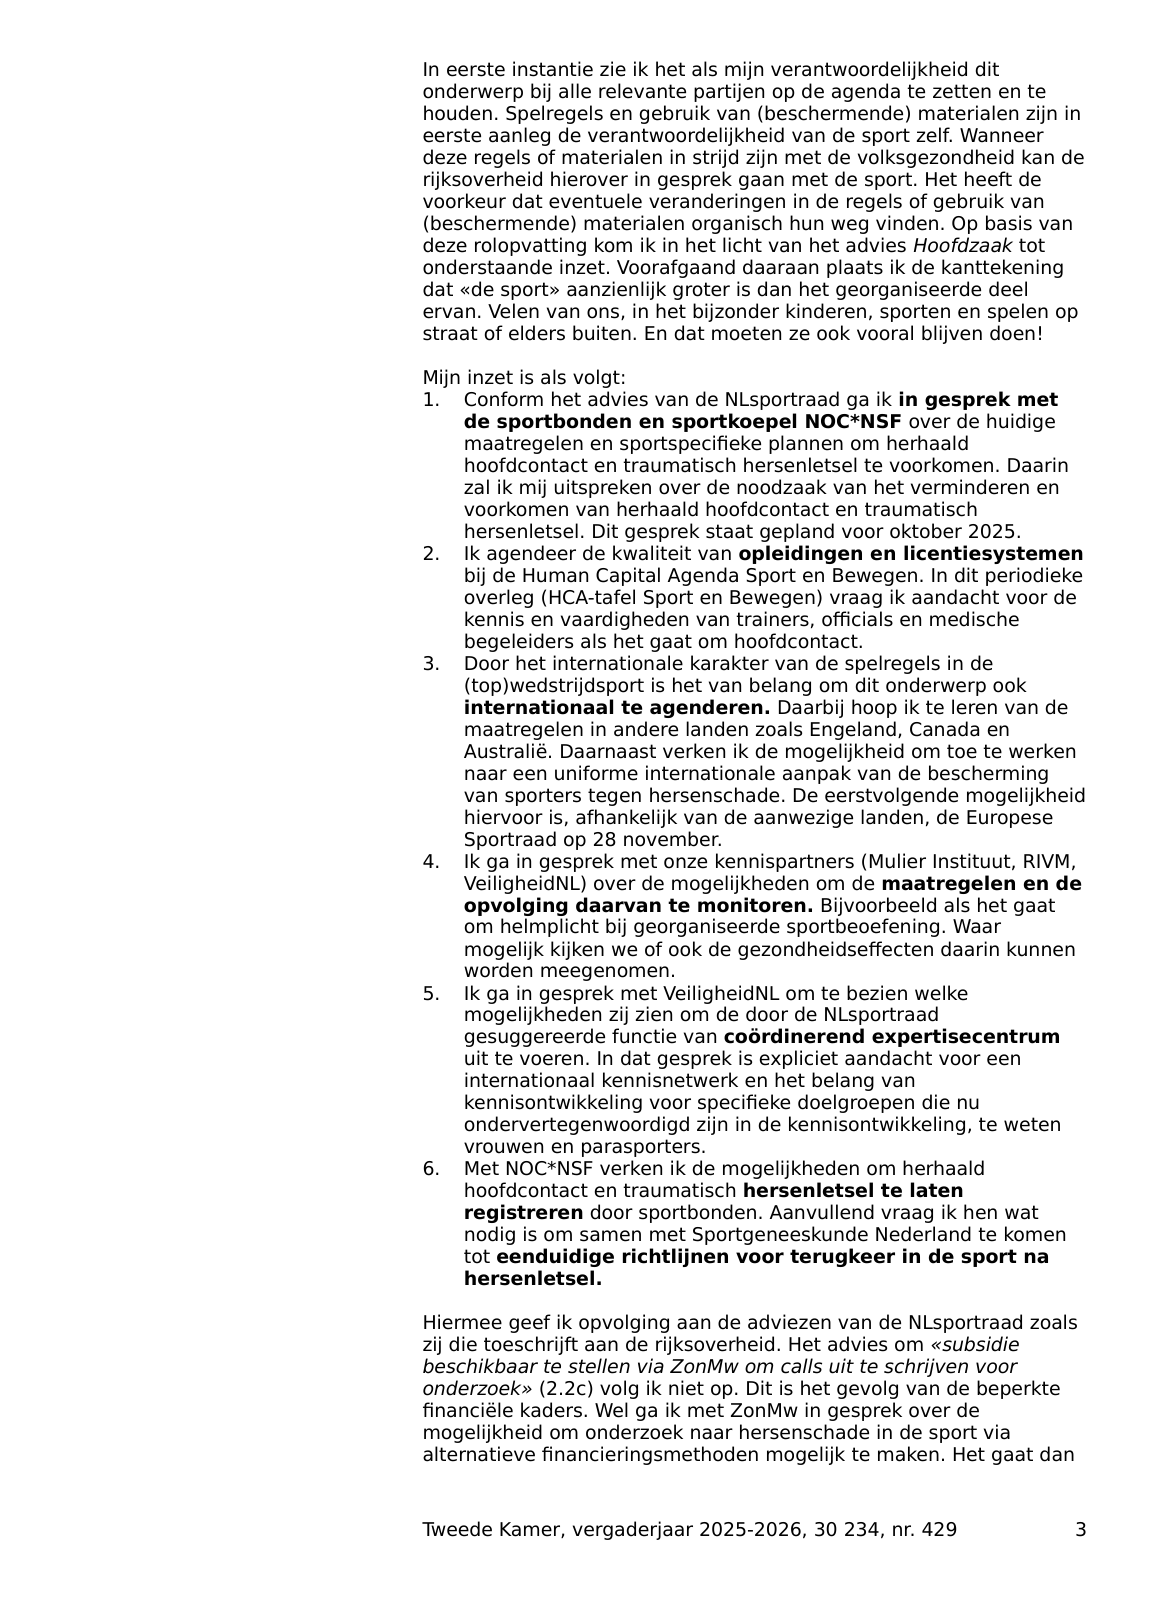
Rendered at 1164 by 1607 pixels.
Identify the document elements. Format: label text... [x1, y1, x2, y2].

text 5. Ik ga in gesprek met VeiligheidNL om te bezien welke mogelijkheden zij zien om de door de NLsportraad gesuggereerde functie van coördinerend expertisecentrum uit te voeren. In dat gesprek is expliciet aandacht voor een internationaal kennisnetwerk en het belang van kennisontwikkeling voor specifieke doelgroepen die nu ondervertegenwoordigd zijn in de kennisontwikkeling, te weten vrouwen en parasporters. [422, 982, 1087, 1158]
text 4. Ik ga in gesprek met onze kennispartners (Mulier Instituut, RIVM, VeiligheidNL) over de mogelijkheden om de maatregelen en de opvolging daarvan te monitoren. Bijvoorbeeld als het gaat om helmplicht bij georganiseerde sportbeoefening. Waar mogelijk kijken we of ook de gezondheidseffecten daarin kunnen worden meegenomen. [422, 851, 1087, 982]
text Hiermee geef ik opvolging aan de adviezen van de NLsportraad zoals zij die toeschrijft aan de rijksoverheid. Het advies om «subsidie beschikbaar te stellen via ZonMw om calls uit te schrijven voor onderzoek» (2.2c) volg ik niet op. Dit is het gevolg van de beperkte financiële kaders. Wel ga ik met ZonMw in gesprek over de mogelijkheid om onderzoek naar hersenschade in de sport via alternatieve financieringsmethoden mogelijk te maken. Het gaat dan [422, 1312, 1087, 1466]
text 1. Conform het advies van de NLsportraad ga ik in gesprek met de sportbonden en sportkoepel NOC*NSF over de huidige maatregelen en sportspecifieke plannen om herhaald hoofdcontact en traumatisch hersenletsel te voorkomen. Daarin zal ik mij uitspreken over de noodzaak van het verminderen en voorkomen van herhaald hoofdcontact en traumatisch hersenletsel. Dit gesprek staat gepland voor oktober 2025. [422, 389, 1087, 543]
text In eerste instantie zie ik het als mijn verantwoordelijkheid dit onderwerp bij alle relevante partijen op de agenda te zetten en te houden. Spelregels en gebruik van (beschermende) materialen zijn in eerste aanleg de verantwoordelijkheid van de sport zelf. Wanneer deze regels of materialen in strijd zijn met de volksgezondheid kan de rijksoverheid hierover in gesprek gaan met de sport. Het heeft de voorkeur dat eventuele veranderingen in de regels of gebruik van (beschermende) materialen organisch hun weg vinden. Op basis van deze rolopvatting kom ik in het licht van het advies Hoofdzaak tot onderstaande inzet. Voorafgaand daaraan plaats ik de kanttekening dat «de sport» aanzienlijk groter is dan het georganiseerde deel ervan. Velen van ons, in het bijzonder kinderen, sporten en spelen op straat of elders buiten. En dat moeten ze ook vooral blijven doen! [422, 59, 1087, 345]
text Mijn inzet is als volgt: [422, 367, 1087, 389]
text 3. Door het internationale karakter van de spelregels in de (top)wedstrijdsport is het van belang om dit onderwerp ook internationaal te agenderen. Daarbij hoop ik te leren van de maatregelen in andere landen zoals Engeland, Canada en Australië. Daarnaast verken ik de mogelijkheid om toe te werken naar een uniforme internationale aanpak van de bescherming van sporters tegen hersenschade. De eerstvolgende mogelijkheid hiervoor is, afhankelijk van de aanwezige landen, de Europese Sportraad op 28 november. [422, 653, 1087, 851]
text 6. Met NOC*NSF verken ik de mogelijkheden om herhaald hoofdcontact en traumatisch hersenletsel te laten registreren door sportbonden. Aanvullend vraag ik hen wat nodig is om samen met Sportgeneeskunde Nederland te komen tot eenduidige richtlijnen voor terugkeer in de sport na hersenletsel. [422, 1158, 1087, 1290]
text 2. Ik agendeer de kwaliteit van opleidingen en licentiesystemen bij de Human Capital Agenda Sport en Bewegen. In dit periodieke overleg (HCA-tafel Sport en Bewegen) vraag ik aandacht voor de kennis en vaardigheden van trainers, officials en medische begeleiders als het gaat om hoofdcontact. [422, 543, 1087, 653]
